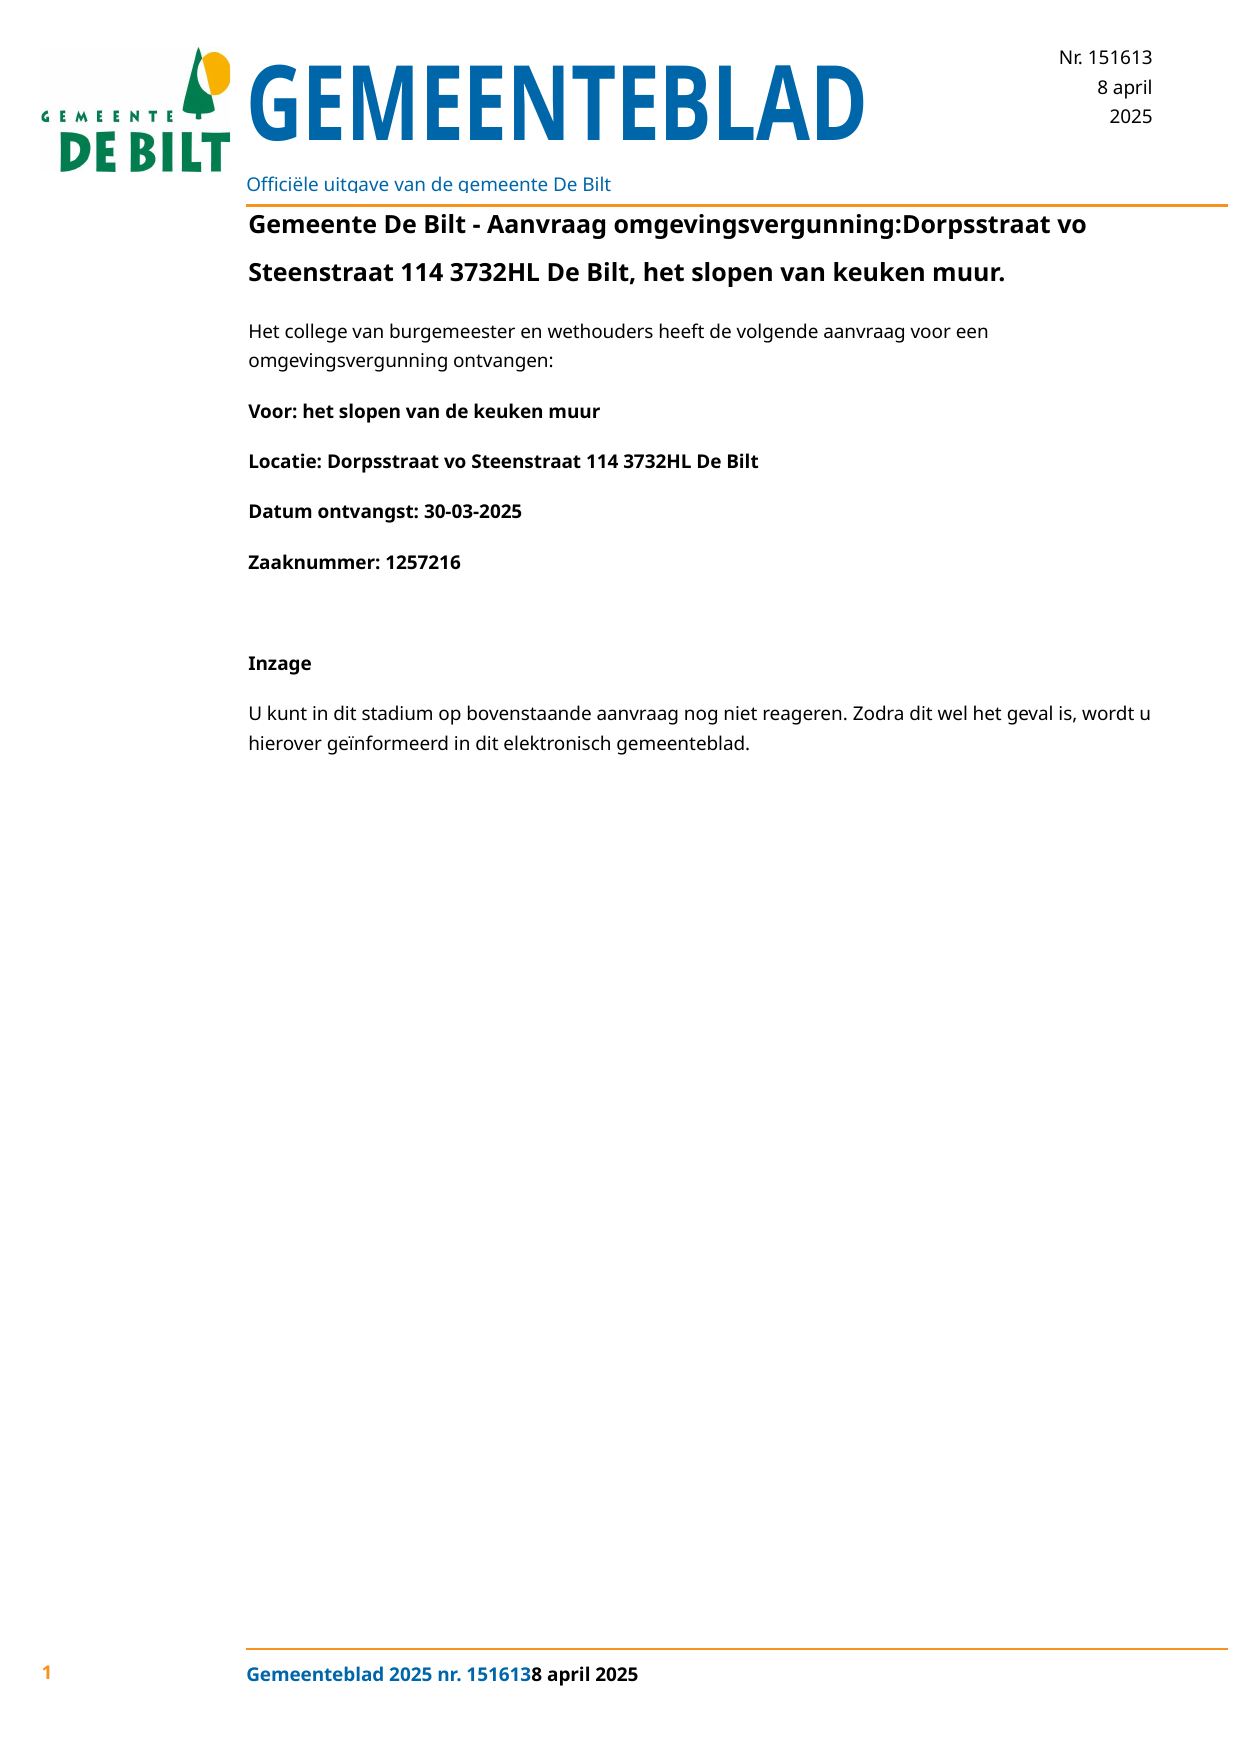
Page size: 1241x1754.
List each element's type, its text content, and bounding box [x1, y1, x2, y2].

picture [41, 47, 231, 172]
text U kunt in dit stadium op bovenstaande aanvraag nog niet reageren. Zodra dit wel het geval is, wordt u hierover geïnformeerd in dit elektronisch gemeenteblad. [248, 700, 1152, 756]
text Inzage [248, 650, 1152, 676]
text Het college van burgemeester en wethouders heeft de volgende aanvraag voor een omgevingsvergunning ontvangen: [248, 318, 1152, 373]
text Zaaknummer: 1257216 [248, 549, 1152, 575]
text Voor: het slopen van de keuken muur [248, 398, 1152, 424]
text Gemeente De Bilt - Aanvraag omgevingsvergunning:Dorpsstraat vo Steenstraat 114 3732HL De Bilt, het slopen van keuken muur. [248, 207, 1152, 288]
text Datum ontvangst: 30-03-2025 [248, 499, 1152, 524]
text Locatie: Dorpsstraat vo Steenstraat 114 3732HL De Bilt [248, 448, 1152, 474]
